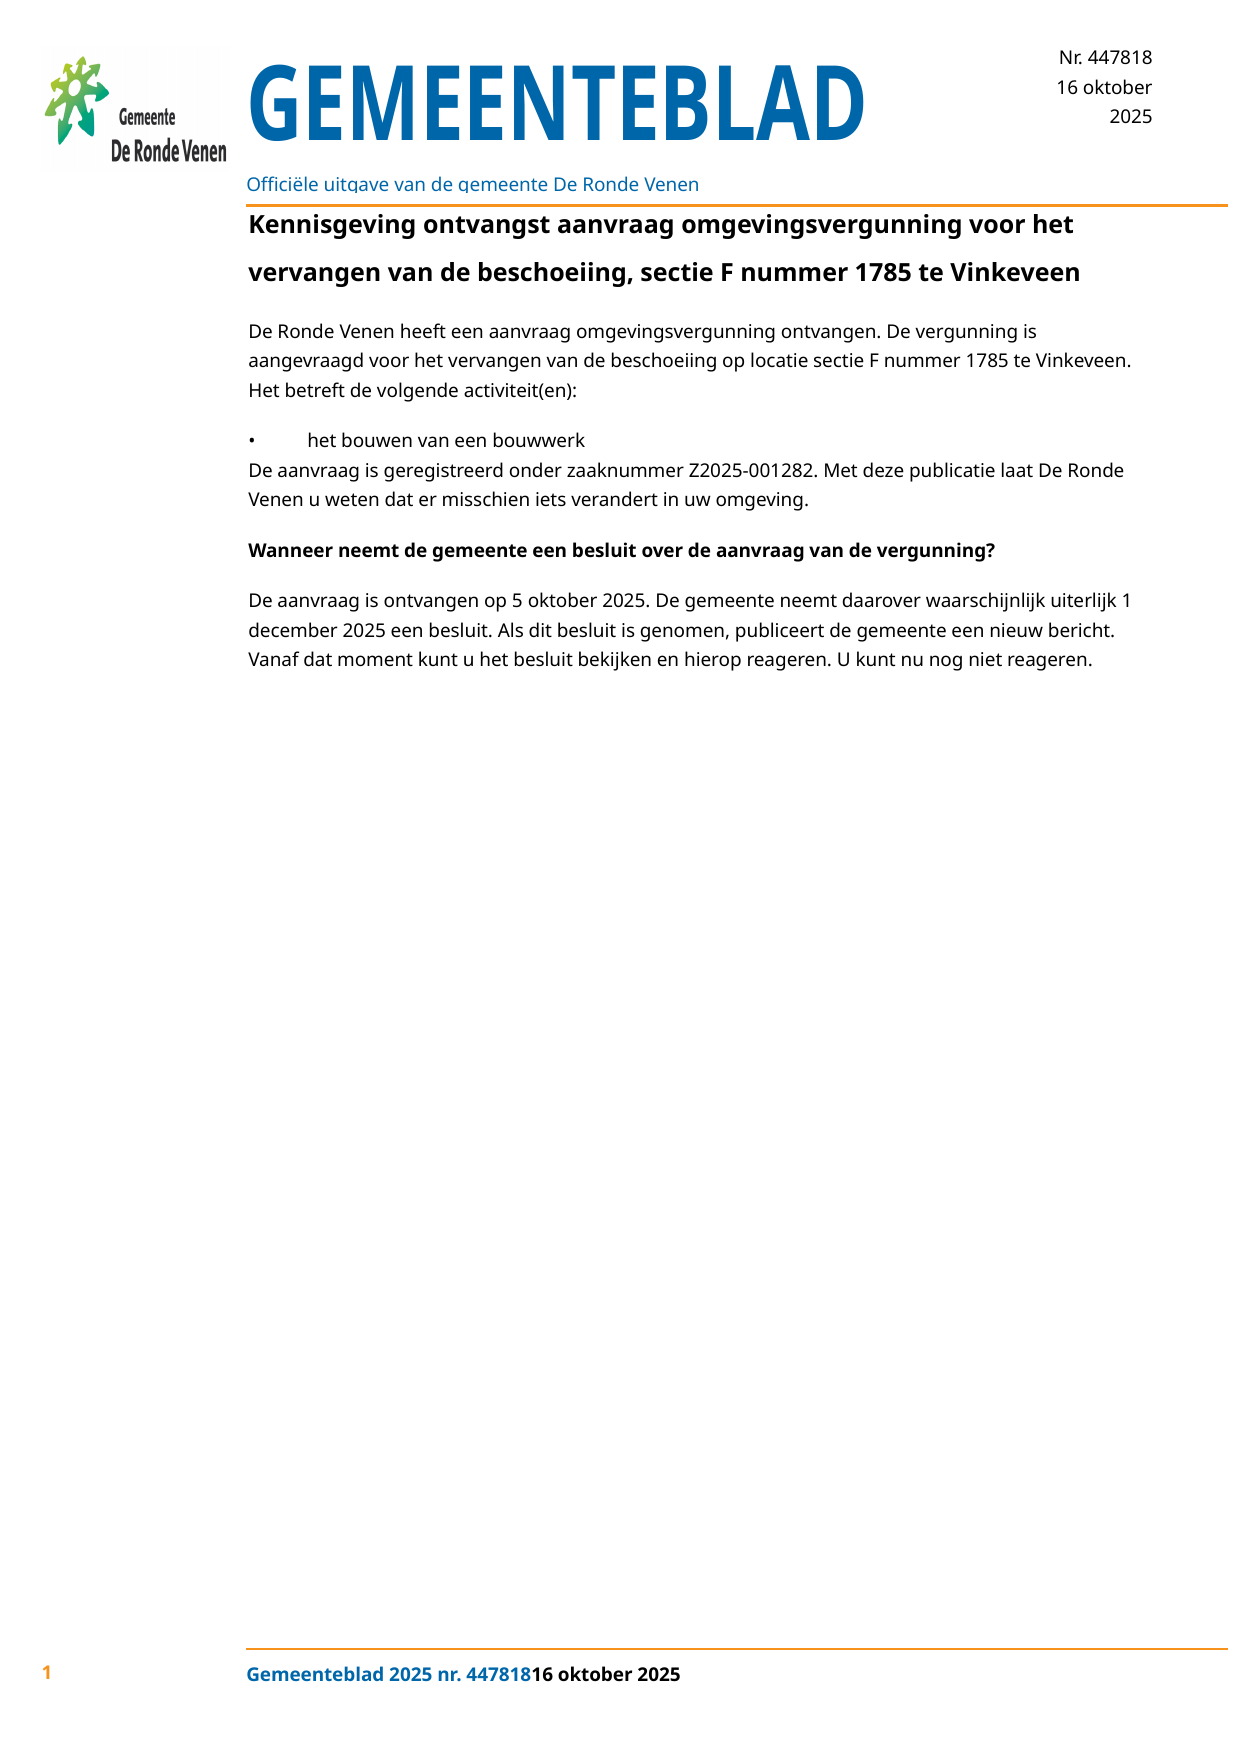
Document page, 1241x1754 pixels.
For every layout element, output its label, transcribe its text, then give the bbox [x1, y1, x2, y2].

text Wanneer neemt de gemeente een besluit over de aanvraag van de vergunning? [248, 537, 1152, 563]
picture [41, 47, 231, 172]
text De Ronde Venen heeft een aanvraag omgevingsvergunning ontvangen. De vergunning is aangevraagd voor het vervangen van de beschoeiing op locatie sectie F nummer 1785 te Vinkeveen. Het betreft de volgende activiteit(en): [248, 318, 1152, 403]
list het bouwen van een bouwwerk [248, 427, 1152, 453]
text Kennisgeving ontvangst aanvraag omgevingsvergunning voor het vervangen van de beschoeiing, sectie F nummer 1785 te Vinkeveen [248, 207, 1152, 288]
text De aanvraag is ontvangen op 5 oktober 2025. De gemeente neemt daarover waarschijnlijk uiterlijk 1 december 2025 een besluit. Als dit besluit is genomen, publiceert de gemeente een nieuw bericht. Vanaf dat moment kunt u het besluit bekijken en hierop reageren. U kunt nu nog niet reageren. [248, 587, 1152, 672]
text De aanvraag is geregistreerd onder zaaknummer Z2025-001282. Met deze publicatie laat De Ronde Venen u weten dat er misschien iets verandert in uw omgeving. [248, 457, 1152, 512]
